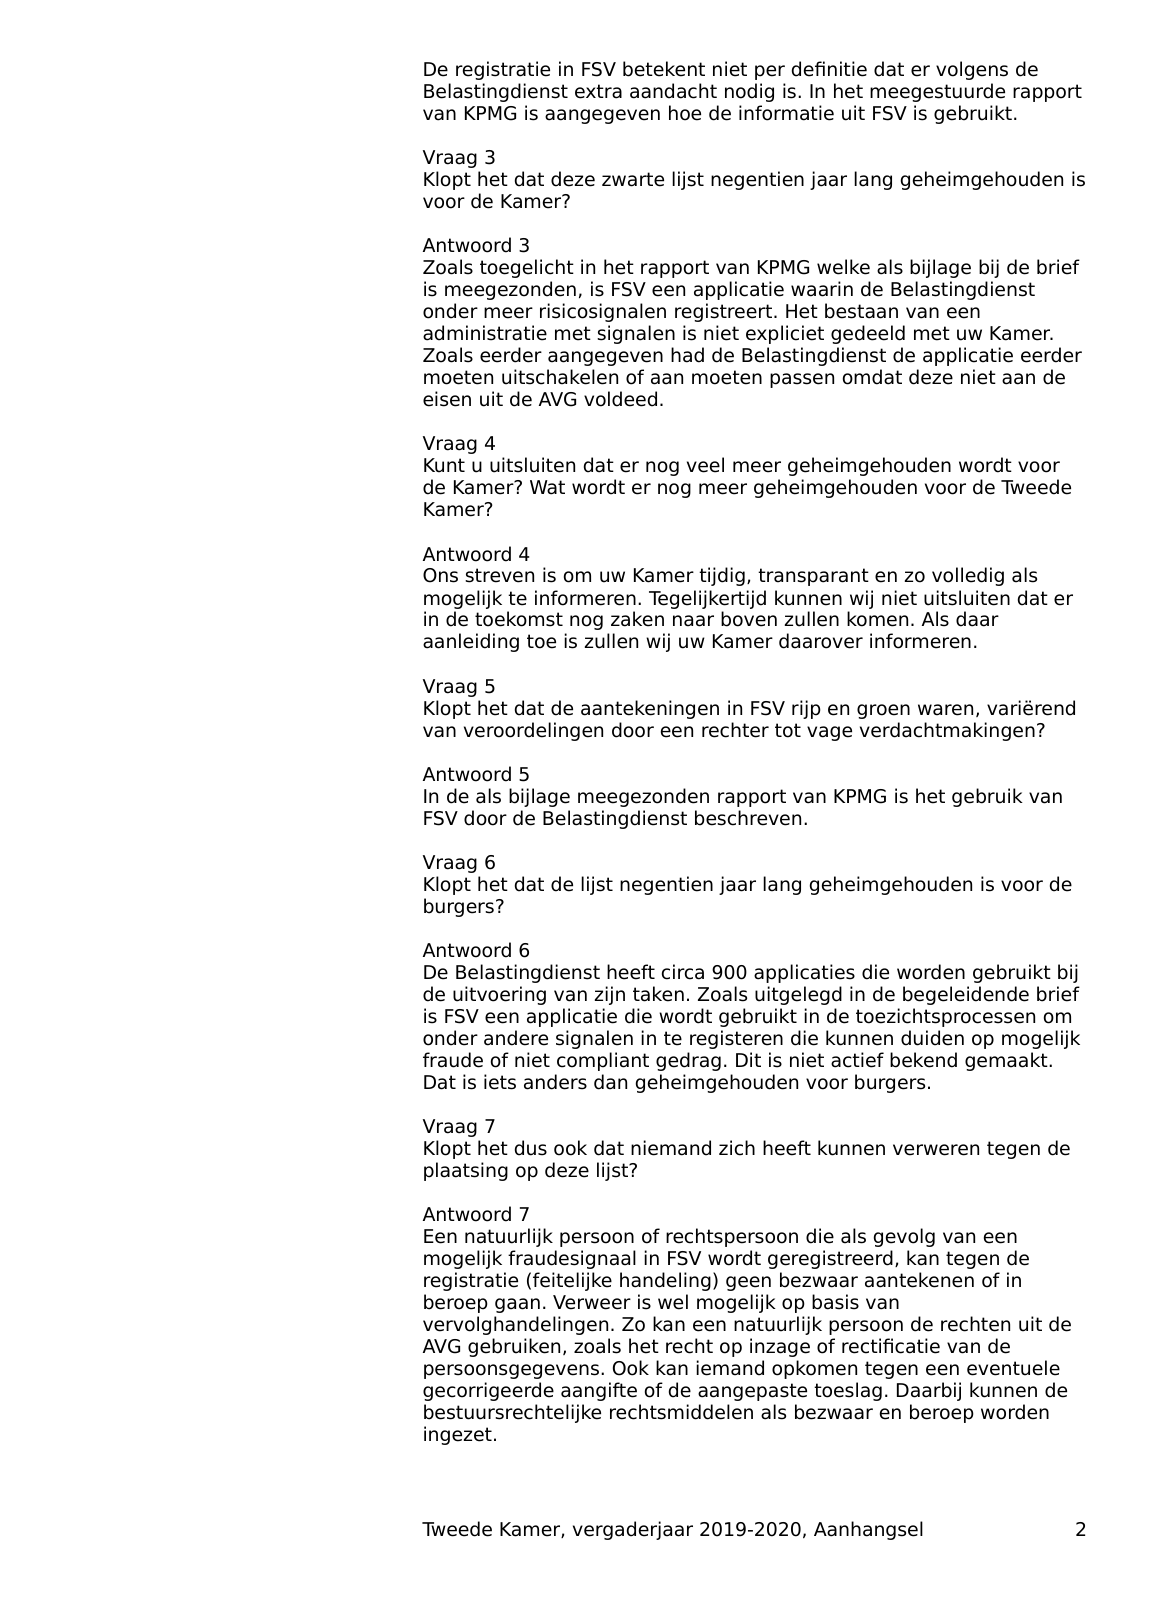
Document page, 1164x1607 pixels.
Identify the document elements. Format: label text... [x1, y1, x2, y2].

text Antwoord 7 [422, 1204, 1087, 1226]
text Antwoord 6 [422, 940, 1087, 962]
text Klopt het dat deze zwarte lijst negentien jaar lang geheimgehouden is voor de Kamer? [422, 169, 1087, 213]
text Antwoord 4 [422, 543, 1087, 565]
text Klopt het dat de aantekeningen in FSV rijp en groen waren, variërend van veroordelingen door een rechter tot vage verdachtmakingen? [422, 697, 1087, 741]
text In de als bijlage meegezonden rapport van KPMG is het gebruik van FSV door de Belastingdienst beschreven. [422, 786, 1087, 829]
text Klopt het dus ook dat niemand zich heeft kunnen verweren tegen de plaatsing op deze lijst? [422, 1138, 1087, 1182]
text Zoals toegelicht in het rapport van KPMG welke als bijlage bij de brief is meegezonden, is FSV een applicatie waarin de Belastingdienst onder meer risicosignalen registreert. Het bestaan van een administratie met signalen is niet expliciet gedeeld met uw Kamer. Zoals eerder aangegeven had de Belastingdienst de applicatie eerder moeten uitschakelen of aan moeten passen omdat deze niet aan de eisen uit de AVG voldeed. [422, 257, 1087, 411]
text Vraag 5 [422, 676, 1087, 697]
text Antwoord 3 [422, 235, 1087, 257]
text Vraag 4 [422, 433, 1087, 455]
text Vraag 6 [422, 852, 1087, 874]
text De Belastingdienst heeft circa 900 applicaties die worden gebruikt bij de uitvoering van zijn taken. Zoals uitgelegd in de begeleidende brief is FSV een applicatie die wordt gebruikt in de toezichtsprocessen om onder andere signalen in te registeren die kunnen duiden op mogelijk fraude of niet compliant gedrag. Dit is niet actief bekend gemaakt. Dat is iets anders dan geheimgehouden voor burgers. [422, 962, 1087, 1094]
text Vraag 3 [422, 147, 1087, 169]
text Kunt u uitsluiten dat er nog veel meer geheimgehouden wordt voor de Kamer? Wat wordt er nog meer geheimgehouden voor de Tweede Kamer? [422, 455, 1087, 521]
text Ons streven is om uw Kamer tijdig, transparant en zo volledig als mogelijk te informeren. Tegelijkertijd kunnen wij niet uitsluiten dat er in de toekomst nog zaken naar boven zullen komen. Als daar aanleiding toe is zullen wij uw Kamer daarover informeren. [422, 565, 1087, 653]
text Klopt het dat de lijst negentien jaar lang geheimgehouden is voor de burgers? [422, 874, 1087, 918]
text De registratie in FSV betekent niet per definitie dat er volgens de Belastingdienst extra aandacht nodig is. In het meegestuurde rapport van KPMG is aangegeven hoe de informatie uit FSV is gebruikt. [422, 59, 1087, 125]
text Een natuurlijk persoon of rechtspersoon die als gevolg van een mogelijk fraudesignaal in FSV wordt geregistreerd, kan tegen de registratie (feitelijke handeling) geen bezwaar aantekenen of in beroep gaan. Verweer is wel mogelijk op basis van vervolghandelingen. Zo kan een natuurlijk persoon de rechten uit de AVG gebruiken, zoals het recht op inzage of rectificatie van de persoonsgegevens. Ook kan iemand opkomen tegen een eventuele gecorrigeerde aangifte of de aangepaste toeslag. Daarbij kunnen de bestuursrechtelijke rechtsmiddelen als bezwaar en beroep worden ingezet. [422, 1226, 1087, 1446]
text Antwoord 5 [422, 764, 1087, 786]
text Vraag 7 [422, 1116, 1087, 1138]
